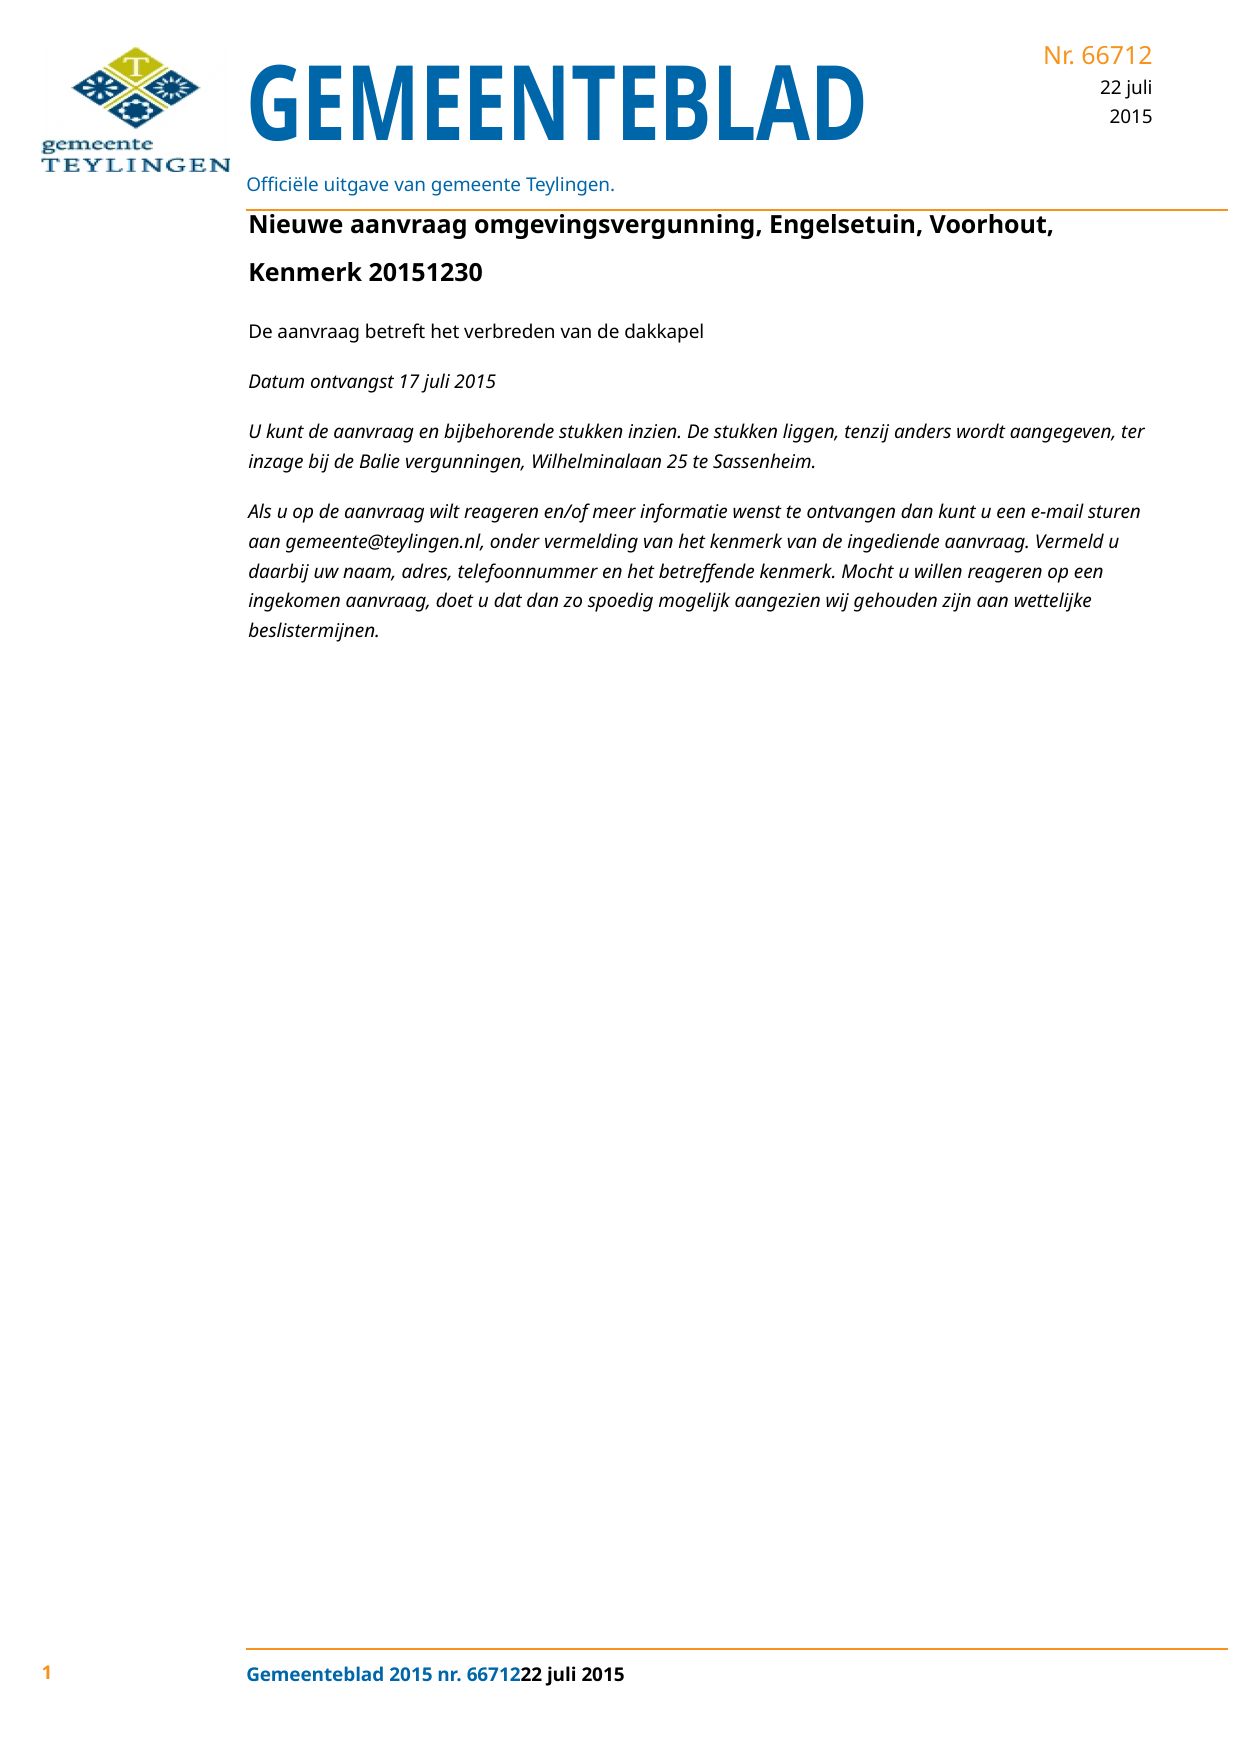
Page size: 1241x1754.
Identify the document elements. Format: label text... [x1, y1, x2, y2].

text Datum ontvangst 17 juli 2015 [248, 368, 1152, 394]
text De aanvraag betreft het verbreden van de dakkapel [248, 318, 1152, 344]
text U kunt de aanvraag en bijbehorende stukken inzien. De stukken liggen, tenzij anders wordt aangegeven, ter inzage bij de Balie vergunningen, Wilhelminalaan 25 te Sassenheim. [248, 419, 1152, 474]
picture [41, 47, 231, 172]
text Als u op de aanvraag wilt reageren en/of meer informatie wenst te ontvangen dan kunt u een e-mail sturen aan gemeente@teylingen.nl, onder vermelding van het kenmerk van de ingediende aanvraag. Vermeld u daarbij uw naam, adres, telefoonnummer en het betreffende kenmerk. Mocht u willen reageren op een ingekomen aanvraag, doet u dat dan zo spoedig mogelijk aangezien wij gehouden zijn aan wettelijke beslistermijnen. [248, 499, 1152, 643]
text Nieuwe aanvraag omgevingsvergunning, Engelsetuin, Voorhout, Kenmerk 20151230 [248, 211, 1152, 288]
